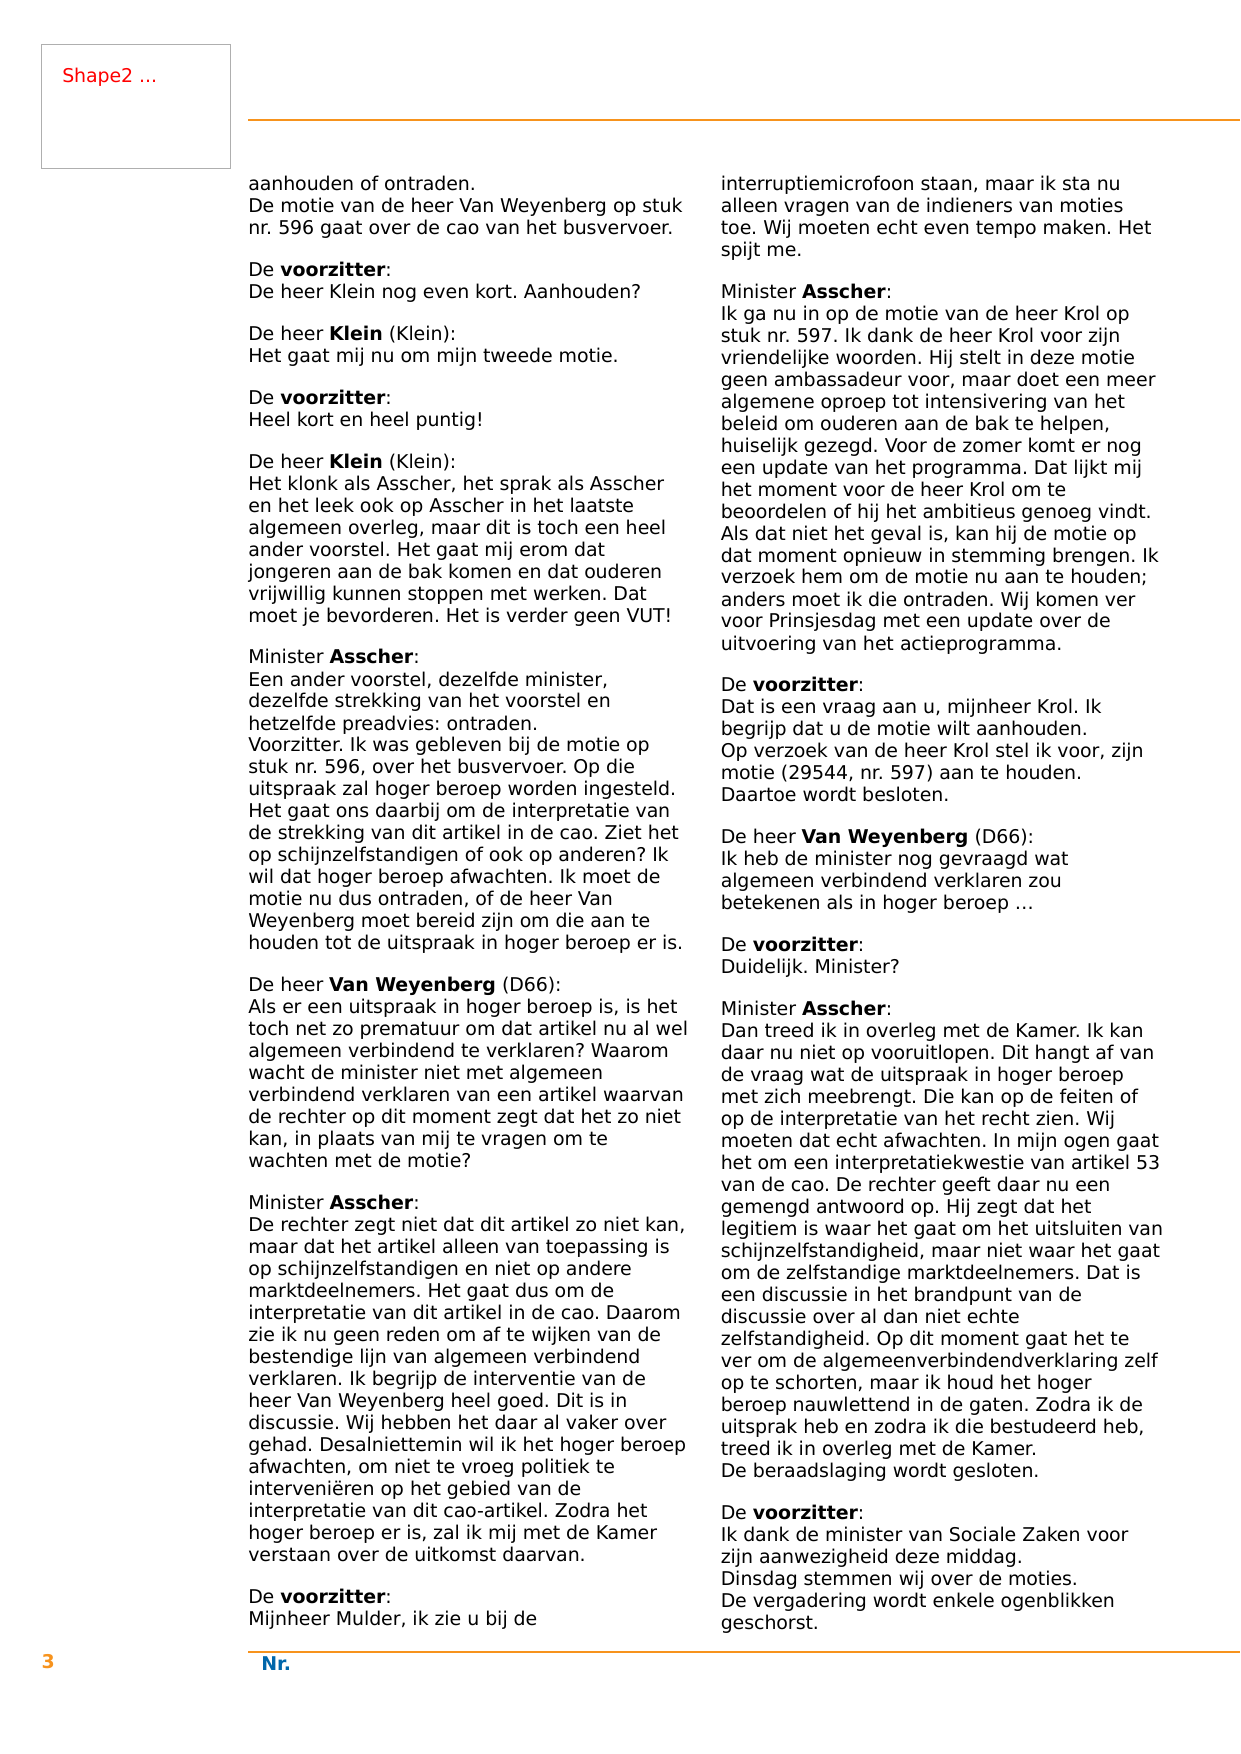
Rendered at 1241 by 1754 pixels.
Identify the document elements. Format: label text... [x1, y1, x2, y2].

text Het gaat mij nu om mijn tweede motie. [248, 345, 691, 367]
text Een ander voorstel, dezelfde minister, dezelfde strekking van het voorstel en hetzelfde preadvies: ontraden. [248, 668, 691, 734]
text Minister Asscher: [248, 646, 691, 668]
text De heer Van Weyenberg (D66): [721, 826, 1163, 848]
text De voorzitter: [248, 387, 691, 409]
text interruptiemicrofoon staan, maar ik sta nu alleen vragen van de indieners van moties toe. Wij moeten echt even tempo maken. Het spijt me. [721, 173, 1163, 261]
text Ik ga nu in op de motie van de heer Krol op stuk nr. 597. Ik dank de heer Krol voor zijn vriendelijke woorden. Hij stelt in deze motie geen ambassadeur voor, maar doet een meer algemene oproep tot intensivering van het beleid om ouderen aan de bak te helpen, huiselijk gezegd. Voor de zomer komt er nog een update van het programma. Dat lijkt mij het moment voor de heer Krol om te beoordelen of hij het ambitieus genoeg vindt. Als dat niet het geval is, kan hij de motie op dat moment opnieuw in stemming brengen. Ik verzoek hem om de motie nu aan te houden; anders moet ik die ontraden. Wij komen ver voor Prinsjesdag met een update over de uitvoering van het actieprogramma. [721, 303, 1163, 654]
text Als er een uitspraak in hoger beroep is, is het toch net zo prematuur om dat artikel nu al wel algemeen verbindend te verklaren? Waarom wacht de minister niet met algemeen verbindend verklaren van een artikel waarvan de rechter op dit moment zegt dat het zo niet kan, in plaats van mij te vragen om te wachten met de motie? [248, 996, 691, 1172]
text De voorzitter: [721, 934, 1163, 956]
text De heer Klein nog even kort. Aanhouden? [248, 281, 691, 303]
text Duidelijk. Minister? [721, 956, 1163, 978]
text De beraadslaging wordt gesloten. [721, 1460, 1163, 1482]
text De heer Van Weyenberg (D66): [248, 974, 691, 996]
text De voorzitter: [721, 674, 1163, 696]
text Minister Asscher: [721, 998, 1163, 1020]
text Dan treed ik in overleg met de Kamer. Ik kan daar nu niet op vooruitlopen. Dit hangt af van de vraag wat de uitspraak in hoger beroep met zich meebrengt. Die kan op de feiten of op de interpretatie van het recht zien. Wij moeten dat echt afwachten. In mijn ogen gaat het om een interpretatiekwestie van artikel 53 van de cao. De rechter geeft daar nu een gemengd antwoord op. Hij zegt dat het legitiem is waar het gaat om het uitsluiten van schijnzelfstandigheid, maar niet waar het gaat om de zelfstandige marktdeelnemers. Dat is een discussie in het brandpunt van de discussie over al dan niet echte zelfstandigheid. Op dit moment gaat het te ver om de algemeenverbindendverklaring zelf op te schorten, maar ik houd het hoger beroep nauwlettend in de gaten. Zodra ik de uitsprak heb en zodra ik die bestudeerd heb, treed ik in overleg met de Kamer. [721, 1020, 1163, 1460]
text Voorzitter. Ik was gebleven bij de motie op stuk nr. 596, over het busvervoer. Op die uitspraak zal hoger beroep worden ingesteld. Het gaat ons daarbij om de interpretatie van de strekking van dit artikel in de cao. Ziet het op schijnzelfstandigen of ook op anderen? Ik wil dat hoger beroep afwachten. Ik moet de motie nu dus ontraden, of de heer Van Weyenberg moet bereid zijn om die aan te houden tot de uitspraak in hoger beroep er is. [248, 734, 691, 954]
text De voorzitter: [248, 1586, 691, 1608]
text De motie van de heer Van Weyenberg op stuk nr. 596 gaat over de cao van het busvervoer. [248, 195, 691, 239]
text De voorzitter: [248, 259, 691, 281]
text Ik dank de minister van Sociale Zaken voor zijn aanwezigheid deze middag. [721, 1524, 1163, 1568]
text Op verzoek van de heer Krol stel ik voor, zijn motie (29544, nr. 597) aan te houden. [721, 740, 1163, 784]
text De heer Klein (Klein): [248, 451, 691, 473]
text Dinsdag stemmen wij over de moties. [721, 1568, 1163, 1589]
text De voorzitter: [721, 1502, 1163, 1524]
text Ik heb de minister nog gevraagd wat algemeen verbindend verklaren zou betekenen als in hoger beroep … [721, 848, 1163, 914]
text Mijnheer Mulder, ik zie u bij de [248, 1608, 691, 1629]
text Dat is een vraag aan u, mijnheer Krol. Ik begrijp dat u de motie wilt aanhouden. [721, 696, 1163, 740]
text De rechter zegt niet dat dit artikel zo niet kan, maar dat het artikel alleen van toepassing is op schijnzelfstandigen en niet op andere marktdeelnemers. Het gaat dus om de interpretatie van dit artikel in de cao. Daarom zie ik nu geen reden om af te wijken van de bestendige lijn van algemeen verbindend verklaren. Ik begrijp de interventie van de heer Van Weyenberg heel goed. Dit is in discussie. Wij hebben het daar al vaker over gehad. Desalniettemin wil ik het hoger beroep afwachten, om niet te vroeg politiek te interveniëren op het gebied van de interpretatie van dit cao-artikel. Zodra het hoger beroep er is, zal ik mij met de Kamer verstaan over de uitkomst daarvan. [248, 1214, 691, 1566]
text De heer Klein (Klein): [248, 323, 691, 345]
text Daartoe wordt besloten. [721, 784, 1163, 806]
text Het klonk als Asscher, het sprak als Asscher en het leek ook op Asscher in het laatste algemeen overleg, maar dit is toch een heel ander voorstel. Het gaat mij erom dat jongeren aan de bak komen en dat ouderen vrijwillig kunnen stoppen met werken. Dat moet je bevorderen. Het is verder geen VUT! [248, 473, 691, 626]
text Minister Asscher: [248, 1192, 691, 1214]
text Heel kort en heel puntig! [248, 409, 691, 431]
text aanhouden of ontraden. [248, 173, 691, 195]
text De vergadering wordt enkele ogenblikken geschorst. [721, 1589, 1163, 1633]
text Minister Asscher: [721, 281, 1163, 303]
